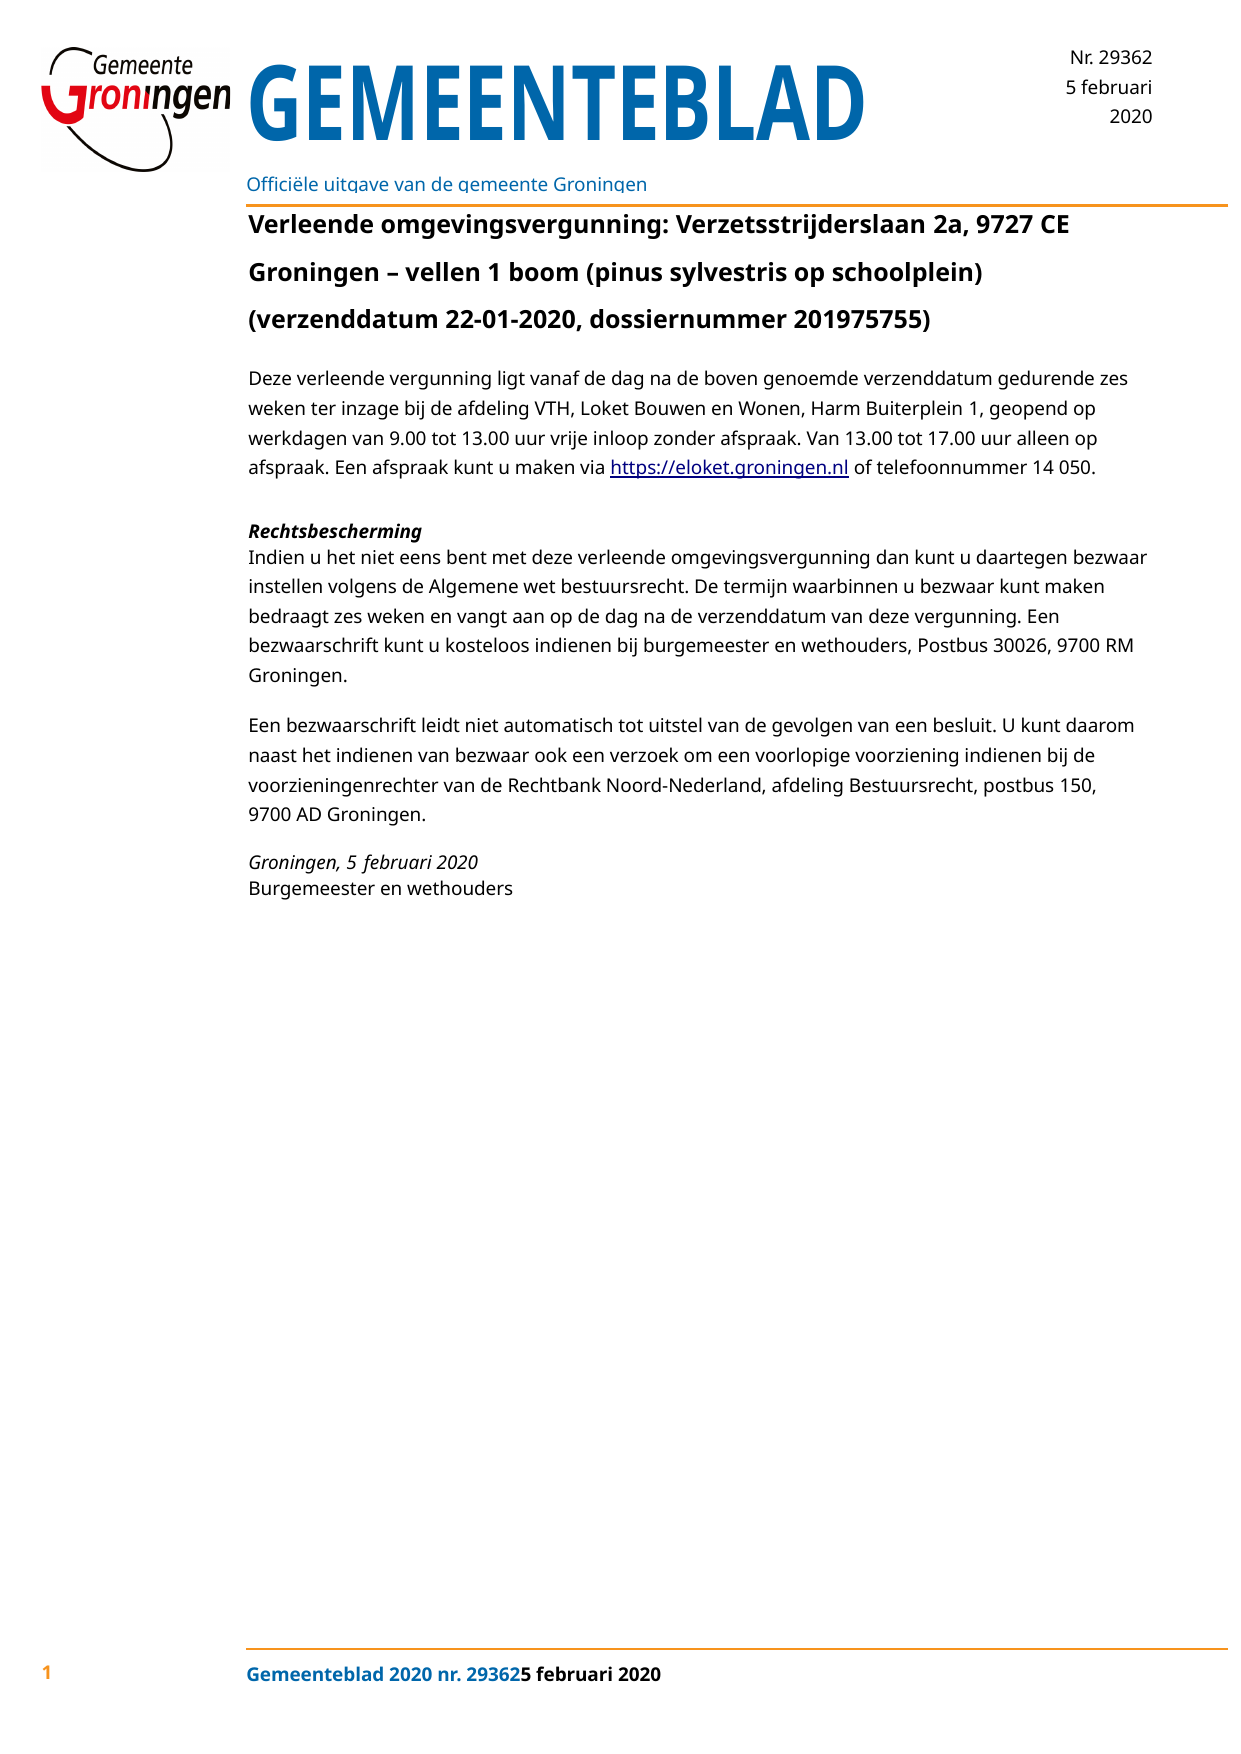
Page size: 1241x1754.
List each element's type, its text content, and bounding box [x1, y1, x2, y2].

text Deze verleende vergunning ligt vanaf de dag na de boven genoemde verzenddatum gedurende zes weken ter inzage bij de afdeling VTH, Loket Bouwen en Wonen, Harm Buiterplein 1, geopend op werkdagen van 9.00 tot 13.00 uur vrije inloop zonder afspraak. Van 13.00 tot 17.00 uur alleen op afspraak. Een afspraak kunt u maken via https://eloket.groningen.nl of telefoonnummer 14 050. [248, 366, 1152, 480]
text Een bezwaarschrift leidt niet automatisch tot uitstel van de gevolgen van een besluit. U kunt daarom naast het indienen van bezwaar ook een verzoek om een voorlopige voorziening indienen bij de voorzieningenrechter van de Rechtbank Noord-Nederland, afdeling Bestuursrecht, postbus 150, 9700 AD Groningen. [248, 713, 1152, 827]
text Indien u het niet eens bent met deze verleende omgevingsvergunning dan kunt u daartegen bezwaar instellen volgens de Algemene wet bestuursrecht. De termijn waarbinnen u bezwaar kunt maken bedraagt zes weken en vangt aan op de dag na de verzenddatum van deze vergunning. Een bezwaarschrift kunt u kosteloos indienen bij burgemeester en wethouders, Postbus 30026, 9700 RM Groningen. [248, 544, 1152, 688]
text Groningen, 5 februari 2020 [248, 849, 1152, 875]
picture [41, 47, 231, 172]
text Rechtsbescherming [248, 518, 1152, 544]
text Burgemeester en wethouders [248, 875, 1152, 901]
text Verleende omgevingsvergunning: Verzetsstrijderslaan 2a, 9727 CE Groningen – vellen 1 boom (pinus sylvestris op schoolplein) (verzenddatum 22-01-2020, dossiernummer 201975755) [248, 207, 1152, 336]
